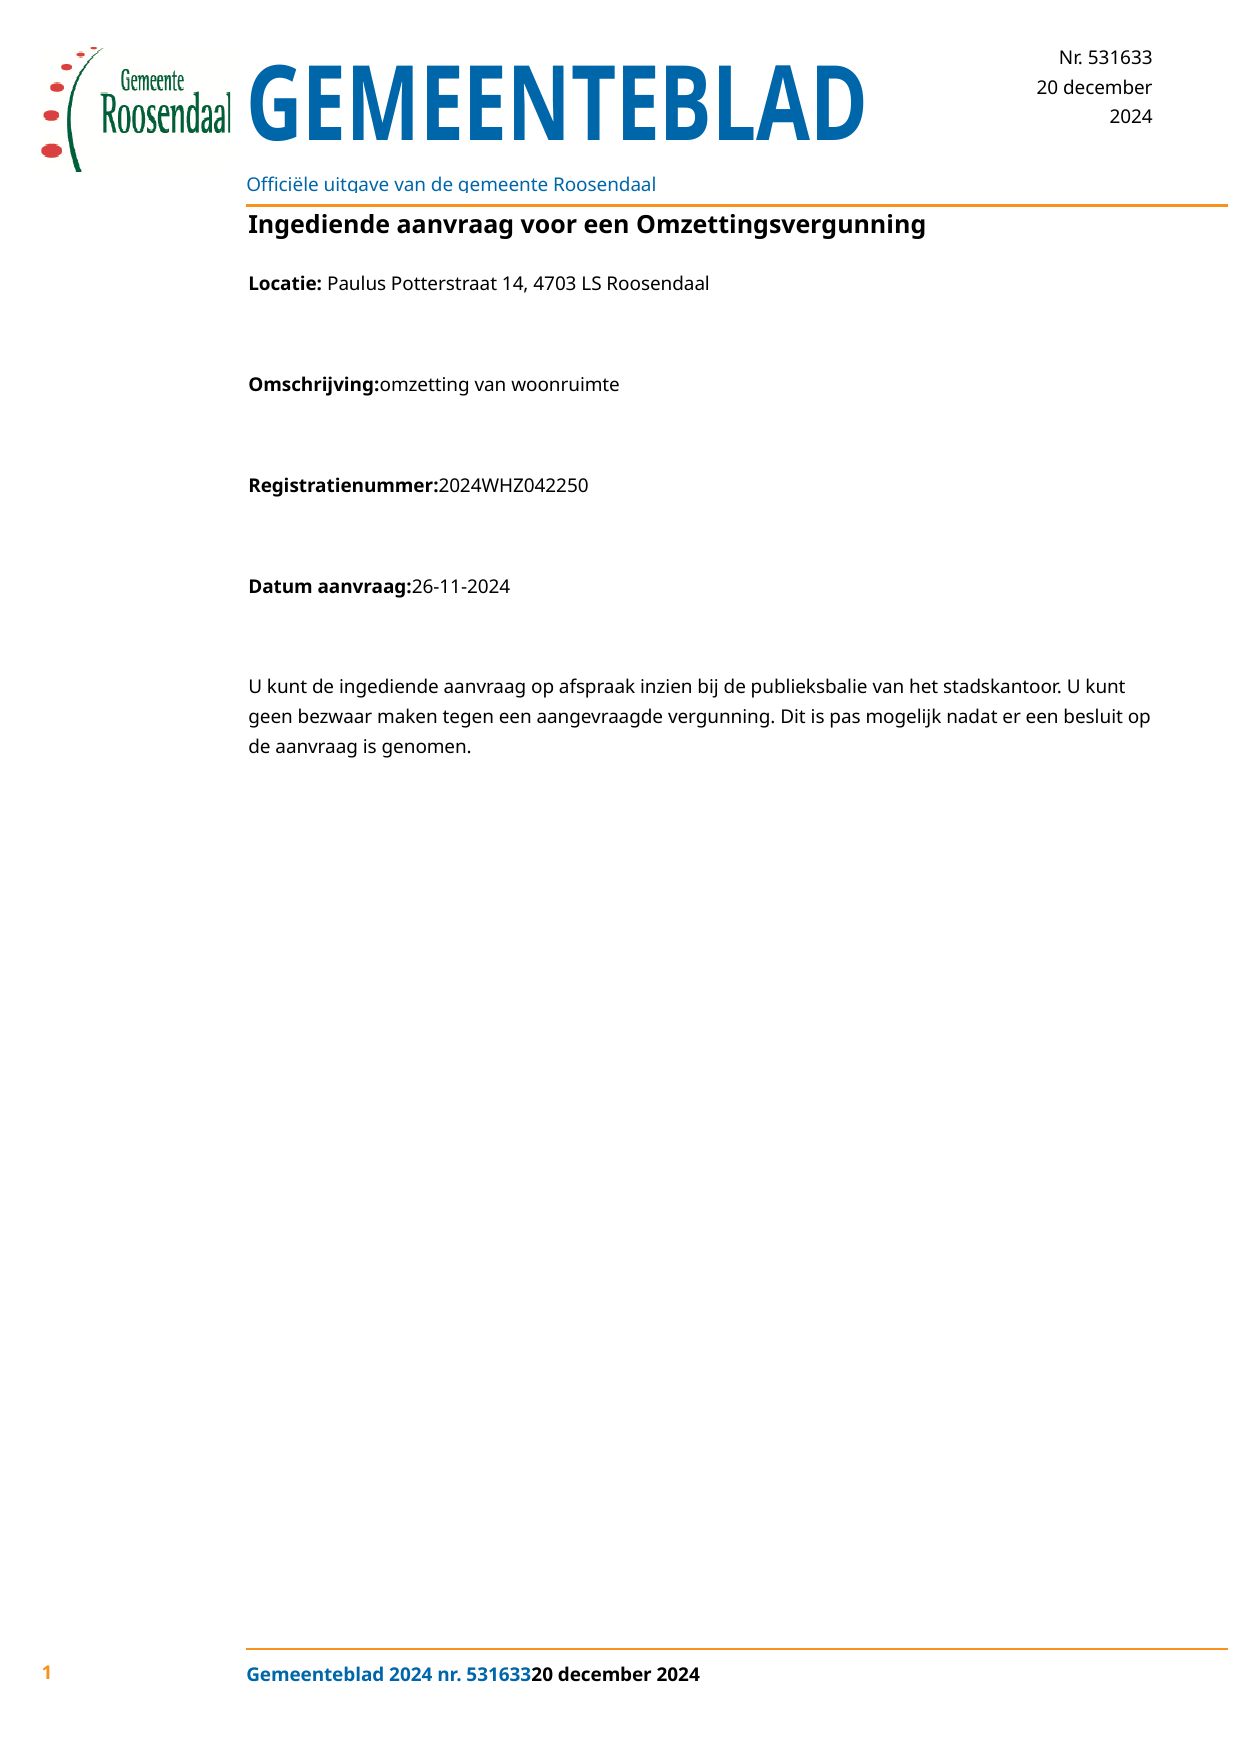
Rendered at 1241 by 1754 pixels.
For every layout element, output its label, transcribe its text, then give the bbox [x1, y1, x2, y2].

text Omschrijving:omzetting van woonruimte [248, 371, 1152, 397]
text Registratienummer:2024WHZ042250 [248, 472, 1152, 498]
picture [41, 47, 231, 172]
text Ingediende aanvraag voor een Omzettingsvergunning [248, 207, 1152, 241]
text Locatie: Paulus Potterstraat 14, 4703 LS Roosendaal [248, 270, 1152, 296]
text Datum aanvraag:26-11-2024 [248, 573, 1152, 598]
text U kunt de ingediende aanvraag op afspraak inzien bij de publieksbalie van het stadskantoor. U kunt geen bezwaar maken tegen een aangevraagde vergunning. Dit is pas mogelijk nadat er een besluit op de aanvraag is genomen. [248, 674, 1152, 758]
